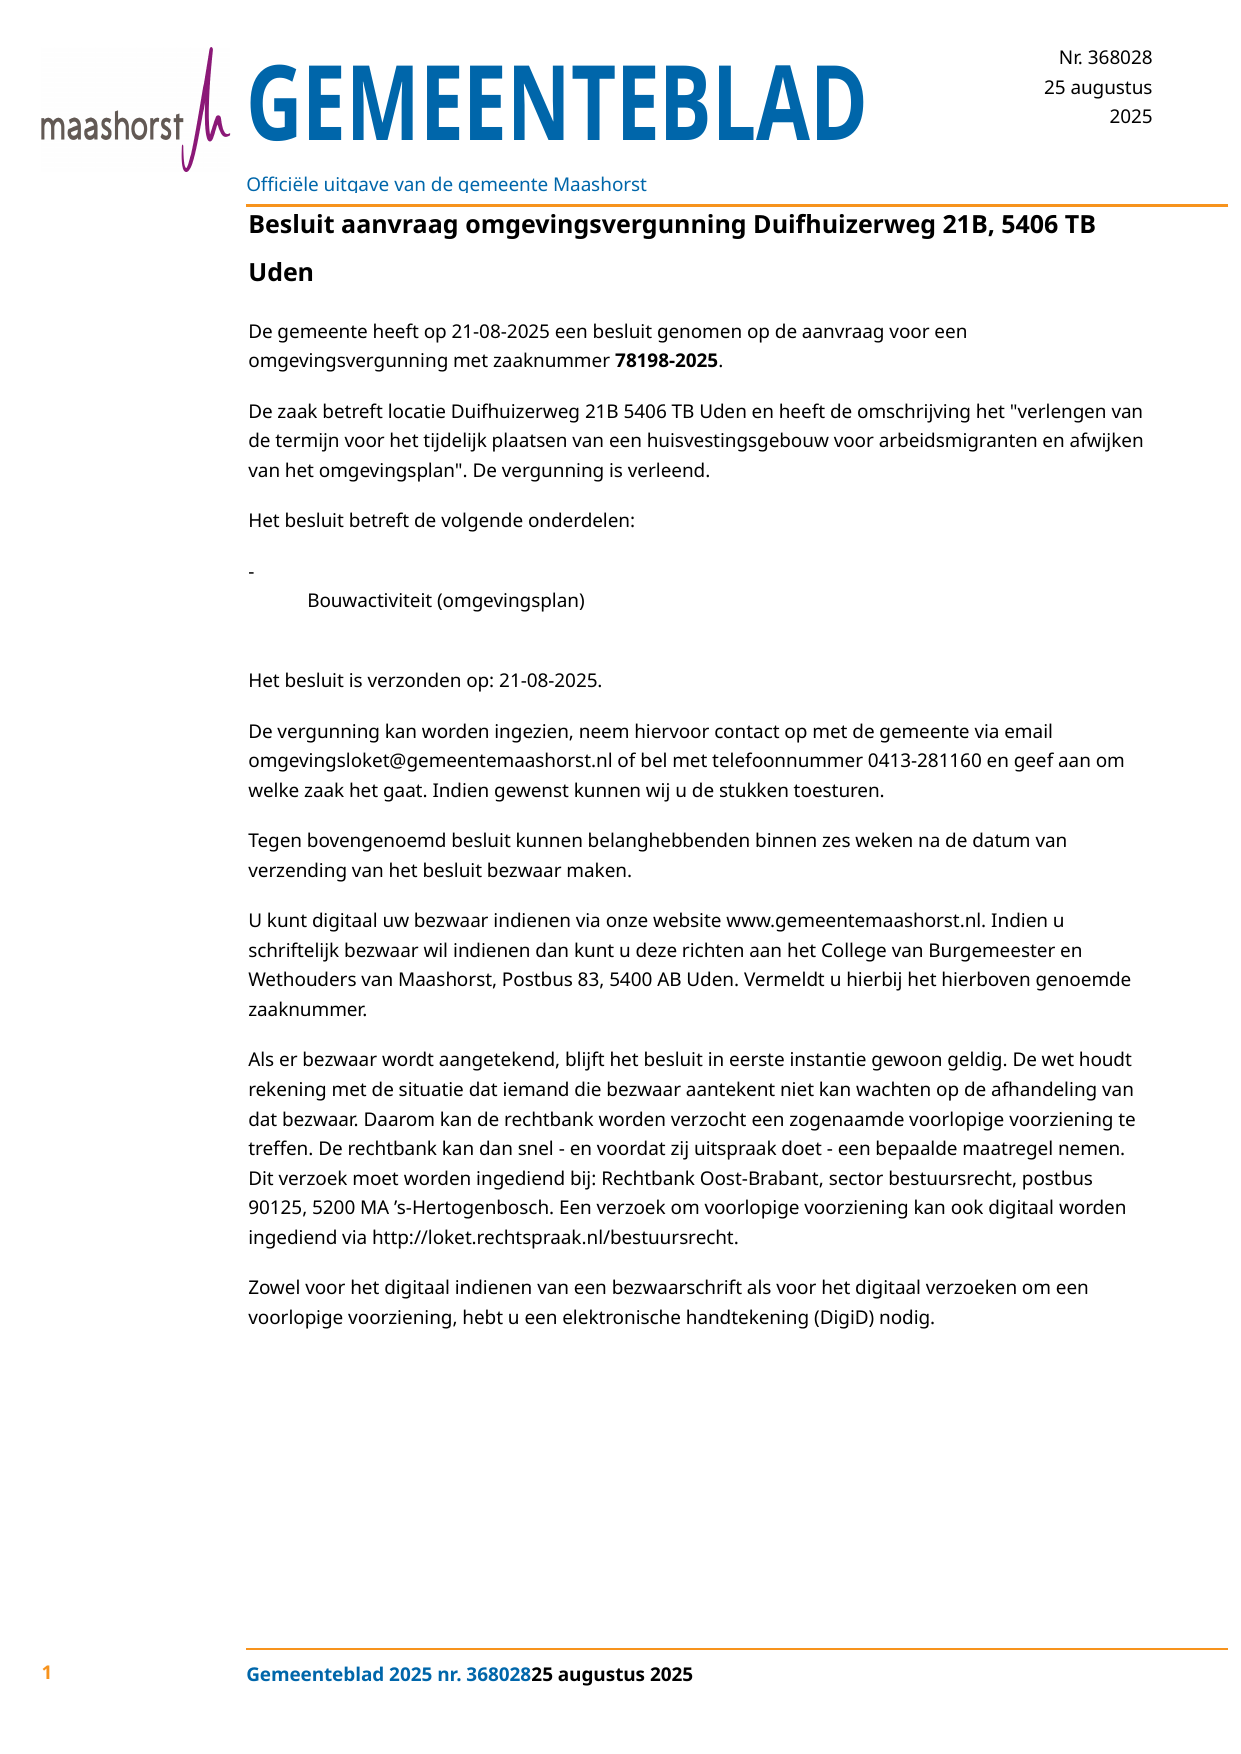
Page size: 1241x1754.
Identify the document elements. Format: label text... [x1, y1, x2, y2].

text Het besluit is verzonden op: 21-08-2025. [248, 667, 1152, 693]
text De gemeente heeft op 21-08-2025 een besluit genomen op de aanvraag voor een omgevingsvergunning met zaaknummer 78198-2025. [248, 318, 1152, 373]
text Tegen bovengenoemd besluit kunnen belanghebbenden binnen zes weken na de datum van verzending van het besluit bezwaar maken. [248, 827, 1152, 883]
picture [41, 47, 231, 172]
text Besluit aanvraag omgevingsvergunning Duifhuizerweg 21B, 5406 TB Uden [248, 207, 1152, 288]
list Bouwactiviteit (omgevingsplan) [248, 587, 1152, 613]
text Als er bezwaar wordt aangetekend, blijft het besluit in eerste instantie gewoon geldig. De wet houdt rekening met de situatie dat iemand die bezwaar aantekent niet kan wachten op de afhandeling van dat bezwaar. Daarom kan de rechtbank worden verzocht een zogenaamde voorlopige voorziening te treffen. De rechtbank kan dan snel - en voordat zij uitspraak doet - een bepaalde maatregel nemen. Dit verzoek moet worden ingediend bij: Rechtbank Oost-Brabant, sector bestuursrecht, postbus 90125, 5200 MA ’s-Hertogenbosch. Een verzoek om voorlopige voorziening kan ook digitaal worden ingediend via http://loket.rechtspraak.nl/bestuursrecht. [248, 1047, 1152, 1250]
text U kunt digitaal uw bezwaar indienen via onze website www.gemeentemaashorst.nl. Indien u schriftelijk bezwaar wil indienen dan kunt u deze richten aan het College van Burgemeester en Wethouders van Maashorst, Postbus 83, 5400 AB Uden. Vermeldt u hierbij het hierboven genoemde zaaknummer. [248, 907, 1152, 1022]
text Zowel voor het digitaal indienen van een bezwaarschrift als voor het digitaal verzoeken om een voorlopige voorziening, hebt u een elektronische handtekening (DigiD) nodig. [248, 1274, 1152, 1330]
text De vergunning kan worden ingezien, neem hiervoor contact op met de gemeente via email omgevingsloket@gemeentemaashorst.nl of bel met telefoonnummer 0413-281160 en geef aan om welke zaak het gaat. Indien gewenst kunnen wij u de stukken toesturen. [248, 718, 1152, 803]
text Het besluit betreft de volgende onderdelen: [248, 507, 1152, 533]
text De zaak betreft locatie Duifhuizerweg 21B 5406 TB Uden en heeft de omschrijving het "verlengen van de termijn voor het tijdelijk plaatsen van een huisvestingsgebouw voor arbeidsmigranten en afwijken van het omgevingsplan". De vergunning is verleend. [248, 398, 1152, 483]
